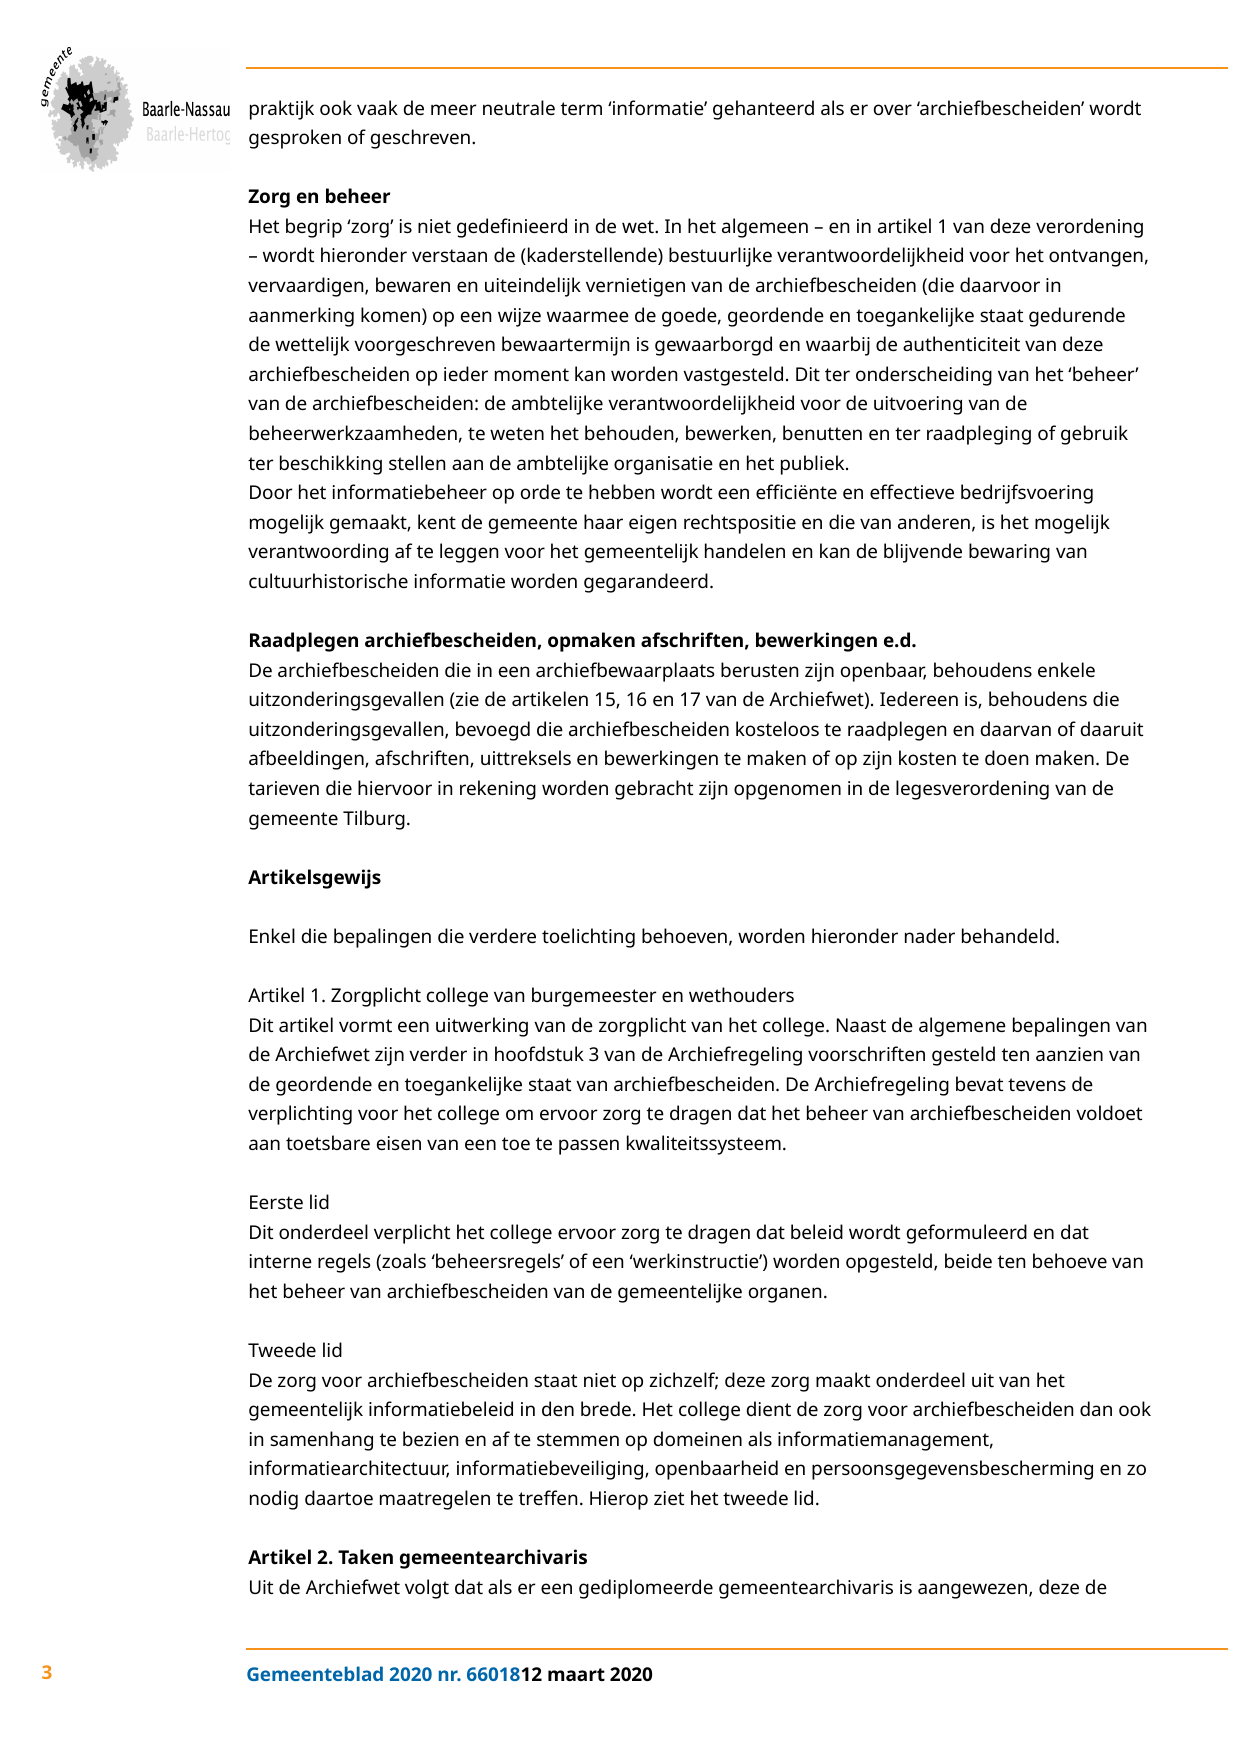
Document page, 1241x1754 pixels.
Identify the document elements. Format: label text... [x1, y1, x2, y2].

text Artikelsgewijs [248, 864, 1152, 890]
text Dit onderdeel verplicht het college ervoor zorg te dragen dat beleid wordt geformuleerd en dat interne regels (zoals ‘beheersregels’ of een ‘werkinstructie’) worden opgesteld, beide ten behoeve van het beheer van archiefbescheiden van de gemeentelijke organen. [248, 1219, 1152, 1304]
text Enkel die bepalingen die verdere toelichting behoeven, worden hieronder nader behandeld. [248, 923, 1152, 949]
text Artikel 1. Zorgplicht college van burgemeester en wethouders [248, 982, 1152, 1008]
text De zorg voor archiefbescheiden staat niet op zichzelf; deze zorg maakt onderdeel uit van het gemeentelijk informatiebeleid in den brede. Het college dient de zorg voor archiefbescheiden dan ook in samenhang te bezien en af te stemmen op domeinen als informatiemanagement, informatiearchitectuur, informatiebeveiliging, openbaarheid en persoonsgegevensbescherming en zo nodig daartoe maatregelen te treffen. Hierop ziet het tweede lid. [248, 1367, 1152, 1511]
text Door het informatiebeheer op orde te hebben wordt een efficiënte en effectieve bedrijfsvoering mogelijk gemaakt, kent de gemeente haar eigen rechtspositie en die van anderen, is het mogelijk verantwoording af te leggen voor het gemeentelijk handelen en kan de blijvende bewaring van cultuurhistorische informatie worden gegarandeerd. [248, 479, 1152, 594]
text Tweede lid [248, 1337, 1152, 1363]
text Eerste lid [248, 1189, 1152, 1215]
text Zorg en beheer [248, 183, 1152, 209]
text Artikel 2. Taken gemeentearchivaris [248, 1544, 1152, 1570]
text De archiefbescheiden die in een archiefbewaarplaats berusten zijn openbaar, behoudens enkele uitzonderingsgevallen (zie de artikelen 15, 16 en 17 van de Archiefwet). Iedereen is, behoudens die uitzonderingsgevallen, bevoegd die archiefbescheiden kosteloos te raadplegen en daarvan of daaruit afbeeldingen, afschriften, uittreksels en bewerkingen te maken of op zijn kosten te doen maken. De tarieven die hiervoor in rekening worden gebracht zijn opgenomen in de legesverordening van de gemeente Tilburg. [248, 657, 1152, 831]
text Uit de Archiefwet volgt dat als er een gediplomeerde gemeentearchivaris is aangewezen, deze de [248, 1574, 1152, 1600]
text Het begrip ‘zorg’ is niet gedefinieerd in de wet. In het algemeen – en in artikel 1 van deze verordening – wordt hieronder verstaan de (kaderstellende) bestuurlijke verantwoordelijkheid voor het ontvangen, vervaardigen, bewaren en uiteindelijk vernietigen van de archiefbescheiden (die daarvoor in aanmerking komen) op een wijze waarmee de goede, geordende en toegankelijke staat gedurende de wettelijk voorgeschreven bewaartermijn is gewaarborgd en waarbij de authenticiteit van deze archiefbescheiden op ieder moment kan worden vastgesteld. Dit ter onderscheiding van het ‘beheer’ van de archiefbescheiden: de ambtelijke verantwoordelijkheid voor de uitvoering van de beheerwerkzaamheden, te weten het behouden, bewerken, benutten en ter raadpleging of gebruik ter beschikking stellen aan de ambtelijke organisatie en het publiek. [248, 213, 1152, 476]
picture [41, 47, 231, 172]
text praktijk ook vaak de meer neutrale term ‘informatie’ gehanteerd als er over ‘archiefbescheiden’ wordt gesproken of geschreven. [248, 95, 1152, 150]
text Raadplegen archiefbescheiden, opmaken afschriften, bewerkingen e.d. [248, 627, 1152, 653]
text Dit artikel vormt een uitwerking van de zorgplicht van het college. Naast de algemene bepalingen van de Archiefwet zijn verder in hoofdstuk 3 van de Archiefregeling voorschriften gesteld ten aanzien van de geordende en toegankelijke staat van archiefbescheiden. De Archiefregeling bevat tevens de verplichting voor het college om ervoor zorg te dragen dat het beheer van archiefbescheiden voldoet aan toetsbare eisen van een toe te passen kwaliteitssysteem. [248, 1012, 1152, 1156]
